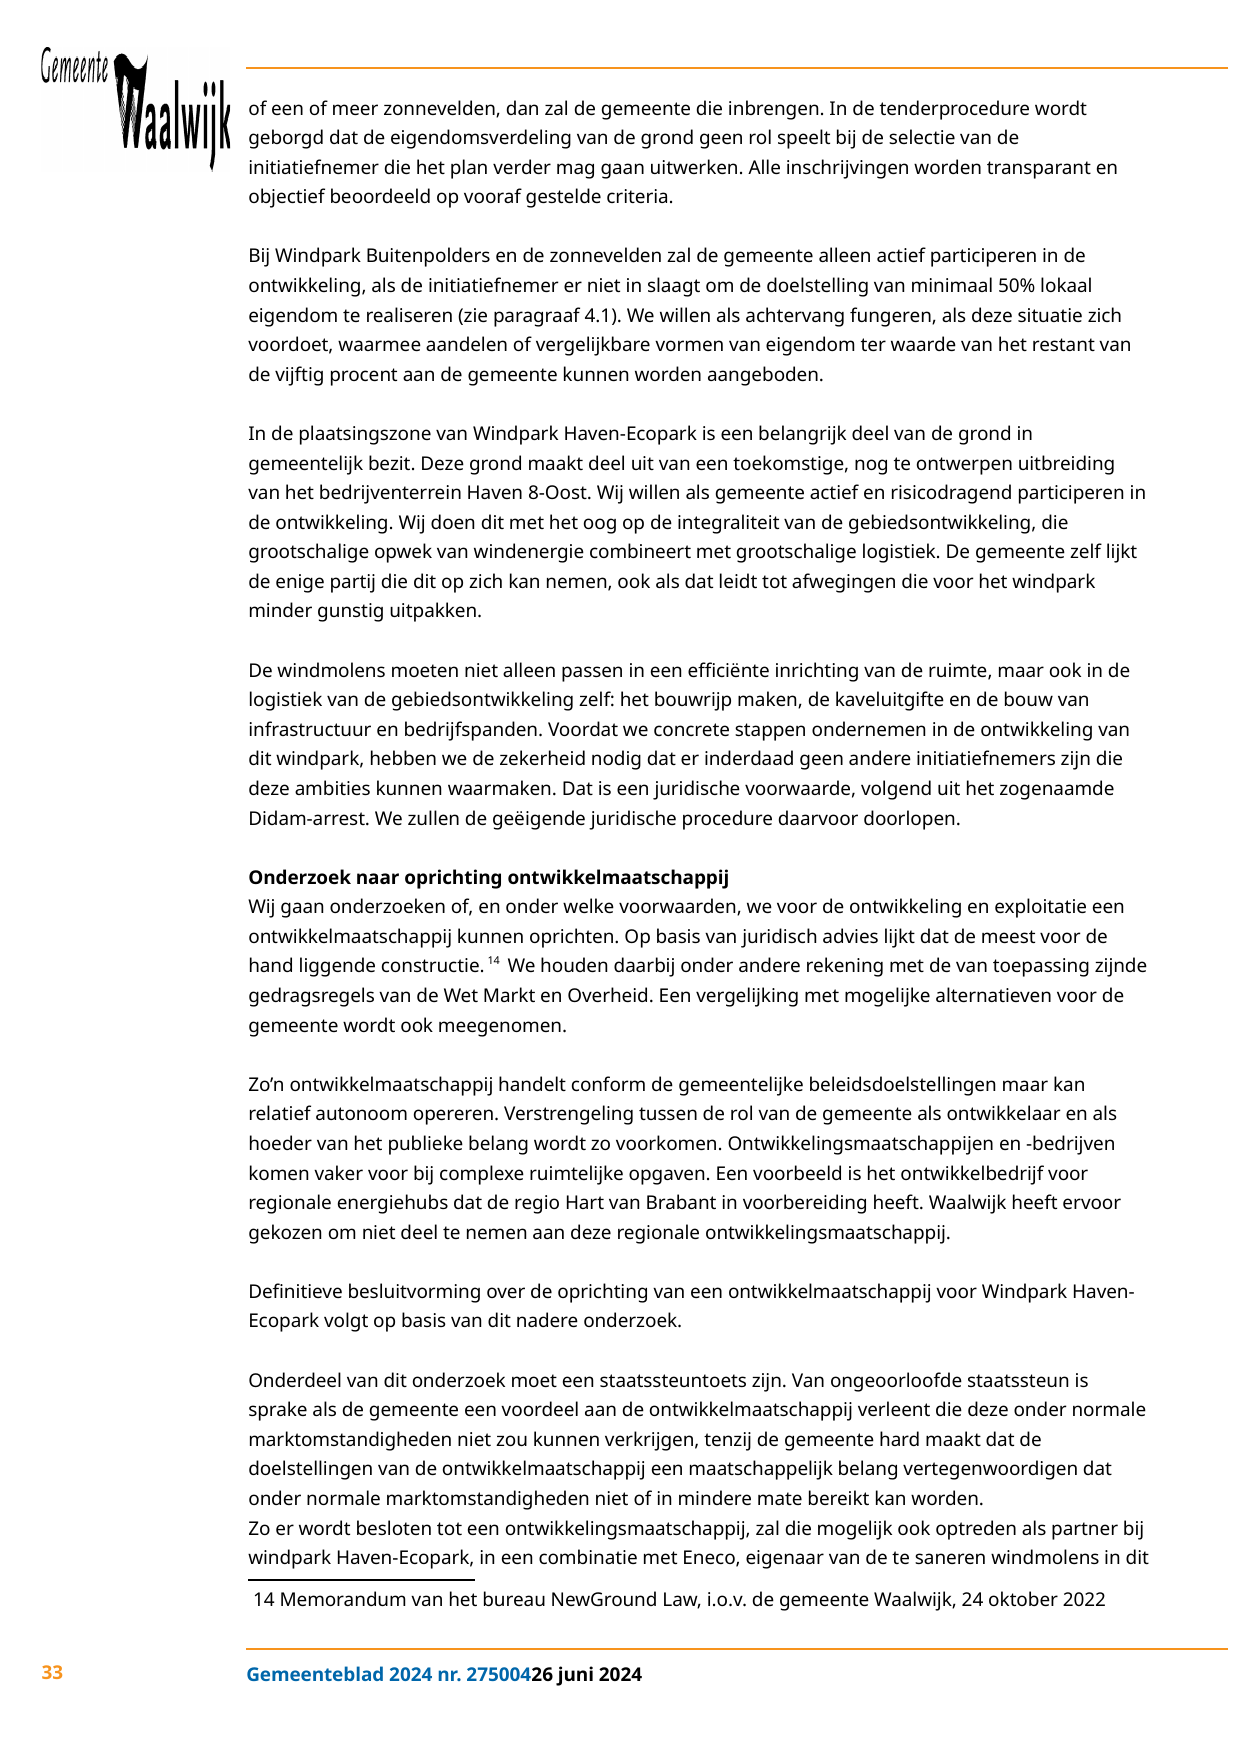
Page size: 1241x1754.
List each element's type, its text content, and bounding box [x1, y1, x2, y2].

text Wij gaan onderzoeken of, en onder welke voorwaarden, we voor de ontwikkeling en exploitatie een ontwikkelmaatschappij kunnen oprichten. Op basis van juridisch advies lijkt dat de meest voor de hand liggende constructie. We houden daarbij onder andere rekening met de van toepassing zijnde gedragsregels van de Wet Markt en Overheid. Een vergelijking met mogelijke alternatieven voor de gemeente wordt ook meegenomen. [248, 893, 1152, 1038]
text of een of meer zonnevelden, dan zal de gemeente die inbrengen. In de tenderprocedure wordt geborgd dat de eigendomsverdeling van de grond geen rol speelt bij de selectie van de initiatiefnemer die het plan verder mag gaan uitwerken. Alle inschrijvingen worden transparant en objectief beoordeeld op vooraf gestelde criteria. [248, 95, 1152, 209]
text Memorandum van het bureau NewGround Law, i.o.v. de gemeente Waalwijk, 24 oktober 2022 [248, 1586, 1152, 1612]
text Onderzoek naar oprichting ontwikkelmaatschappij [248, 864, 1152, 890]
text Zo er wordt besloten tot een ontwikkelingsmaatschappij, zal die mogelijk ook optreden als partner bij windpark Haven-Ecopark, in een combinatie met Eneco, eigenaar van de te saneren windmolens in dit [248, 1515, 1152, 1570]
text Zo’n ontwikkelmaatschappij handelt conform de gemeentelijke beleidsdoelstellingen maar kan relatief autonoom opereren. Verstrengeling tussen de rol van de gemeente als ontwikkelaar en als hoeder van het publieke belang wordt zo voorkomen. Ontwikkelingsmaatschappijen en -bedrijven komen vaker voor bij complexe ruimtelijke opgaven. Een voorbeeld is het ontwikkelbedrijf voor regionale energiehubs dat de regio Hart van Brabant in voorbereiding heeft. Waalwijk heeft ervoor gekozen om niet deel te nemen aan deze regionale ontwikkelingsmaatschappij. [248, 1071, 1152, 1245]
picture [41, 47, 231, 172]
text In de plaatsingszone van Windpark Haven-Ecopark is een belangrijk deel van de grond in gemeentelijk bezit. Deze grond maakt deel uit van een toekomstige, nog te ontwerpen uitbreiding van het bedrijventerrein Haven 8-Oost. Wij willen als gemeente actief en risicodragend participeren in de ontwikkeling. Wij doen dit met het oog op de integraliteit van de gebiedsontwikkeling, die grootschalige opwek van windenergie combineert met grootschalige logistiek. De gemeente zelf lijkt de enige partij die dit op zich kan nemen, ook als dat leidt tot afwegingen die voor het windpark minder gunstig uitpakken. [248, 420, 1152, 623]
text De windmolens moeten niet alleen passen in een efficiënte inrichting van de ruimte, maar ook in de logistiek van de gebiedsontwikkeling zelf: het bouwrijp maken, de kaveluitgifte en de bouw van infrastructuur en bedrijfspanden. Voordat we concrete stappen ondernemen in de ontwikkeling van dit windpark, hebben we de zekerheid nodig dat er inderdaad geen andere initiatiefnemers zijn die deze ambities kunnen waarmaken. Dat is een juridische voorwaarde, volgend uit het zogenaamde Didam-arrest. We zullen de geëigende juridische procedure daarvoor doorlopen. [248, 657, 1152, 831]
text Onderdeel van dit onderzoek moet een staatssteuntoets zijn. Van ongeoorloofde staatssteun is sprake als de gemeente een voordeel aan de ontwikkelmaatschappij verleent die deze onder normale marktomstandigheden niet zou kunnen verkrijgen, tenzij de gemeente hard maakt dat de doelstellingen van de ontwikkelmaatschappij een maatschappelijk belang vertegenwoordigen dat onder normale marktomstandigheden niet of in mindere mate bereikt kan worden. [248, 1367, 1152, 1511]
text Bij Windpark Buitenpolders en de zonnevelden zal de gemeente alleen actief participeren in de ontwikkeling, als de initiatiefnemer er niet in slaagt om de doelstelling van minimaal 50% lokaal eigendom te realiseren (zie paragraaf 4.1). We willen als achtervang fungeren, als deze situatie zich voordoet, waarmee aandelen of vergelijkbare vormen van eigendom ter waarde van het restant van de vijftig procent aan de gemeente kunnen worden aangeboden. [248, 243, 1152, 387]
text Definitieve besluitvorming over de oprichting van een ontwikkelmaatschappij voor Windpark Haven-Ecopark volgt op basis van dit nadere onderzoek. [248, 1278, 1152, 1333]
